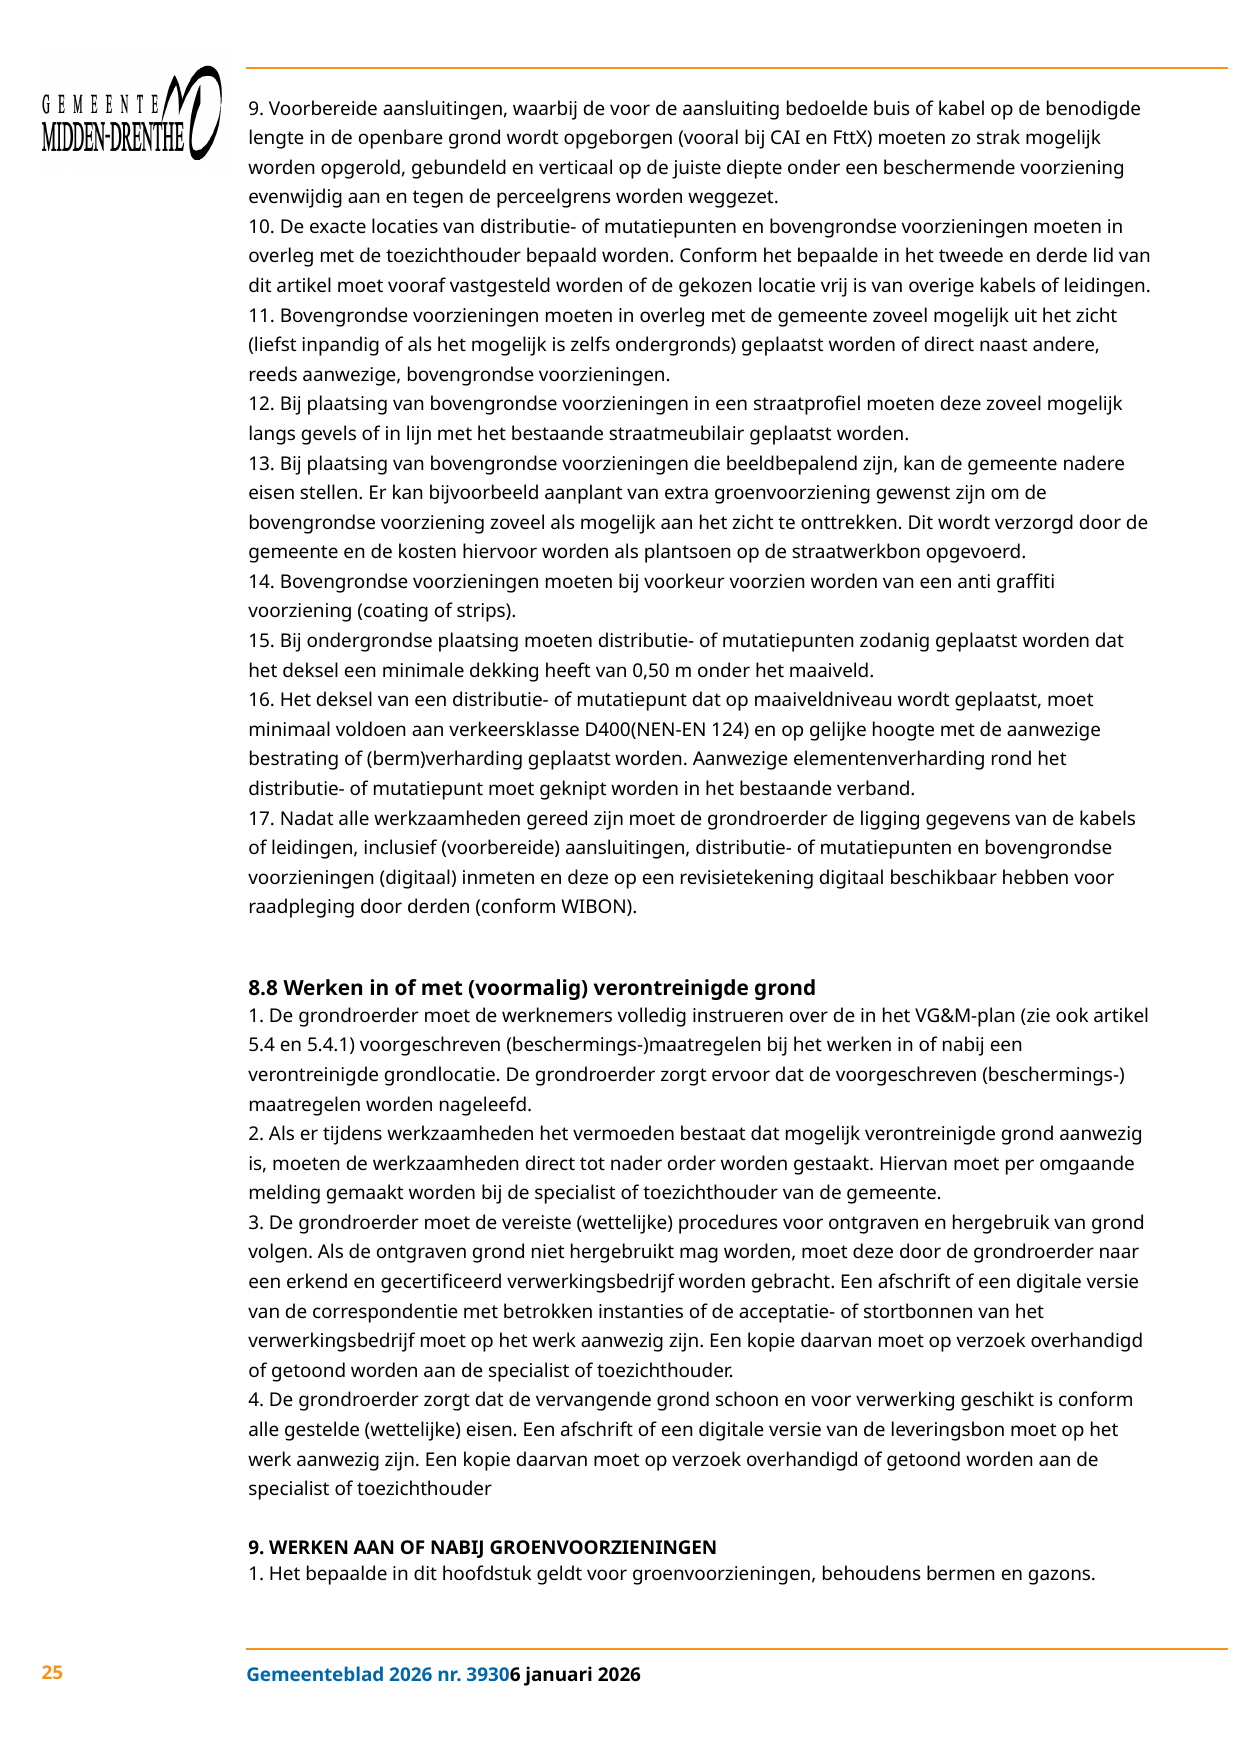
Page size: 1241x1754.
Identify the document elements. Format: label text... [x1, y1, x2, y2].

text 8.8 Werken in of met (voormalig) verontreinigde grond [248, 973, 1152, 1002]
text 15. Bij ondergrondse plaatsing moeten distributie- of mutatiepunten zodanig geplaatst worden dat het deksel een minimale dekking heeft van 0,50 m onder het maaiveld. [248, 627, 1152, 683]
text 11. Bovengrondse voorzieningen moeten in overleg met de gemeente zoveel mogelijk uit het zicht (liefst inpandig of als het mogelijk is zelfs ondergronds) geplaatst worden of direct naast andere, reeds aanwezige, bovengrondse voorzieningen. [248, 302, 1152, 387]
text 4. De grondroerder zorgt dat de vervangende grond schoon en voor verwerking geschikt is conform alle gestelde (wettelijke) eisen. Een afschrift of een digitale versie van de leveringsbon moet op het werk aanwezig zijn. Een kopie daarvan moet op verzoek overhandigd of getoond worden aan de specialist of toezichthouder [248, 1387, 1152, 1501]
text 1. Het bepaalde in dit hoofdstuk geldt voor groenvoorzieningen, behoudens bermen en gazons. [248, 1560, 1152, 1586]
text 9. WERKEN AAN OF NABIJ GROENVOORZIENINGEN [248, 1534, 1152, 1560]
text 10. De exacte locaties van distributie- of mutatiepunten en bovengrondse voorzieningen moeten in overleg met de toezichthouder bepaald worden. Conform het bepaalde in het tweede en derde lid van dit artikel moet vooraf vastgesteld worden of de gekozen locatie vrij is van overige kabels of leidingen. [248, 213, 1152, 298]
text 9. Voorbereide aansluitingen, waarbij de voor de aansluiting bedoelde buis of kabel op de benodigde lengte in de openbare grond wordt opgeborgen (vooral bij CAI en FttX) moeten zo strak mogelijk worden opgerold, gebundeld en verticaal op de juiste diepte onder een beschermende voorziening evenwijdig aan en tegen de perceelgrens worden weggezet. [248, 95, 1152, 209]
text 16. Het deksel van een distributie- of mutatiepunt dat op maaiveldniveau wordt geplaatst, moet minimaal voldoen aan verkeersklasse D400(NEN-EN 124) en op gelijke hoogte met de aanwezige bestrating of (berm)verharding geplaatst worden. Aanwezige elementenverharding rond het distributie- of mutatiepunt moet geknipt worden in het bestaande verband. [248, 686, 1152, 801]
text 14. Bovengrondse voorzieningen moeten bij voorkeur voorzien worden van een anti graffiti voorziening (coating of strips). [248, 568, 1152, 623]
text 13. Bij plaatsing van bovengrondse voorzieningen die beeldbepalend zijn, kan de gemeente nadere eisen stellen. Er kan bijvoorbeeld aanplant van extra groenvoorziening gewenst zijn om de bovengrondse voorziening zoveel als mogelijk aan het zicht te onttrekken. Dit wordt verzorgd door de gemeente en de kosten hiervoor worden als plantsoen op de straatwerkbon opgevoerd. [248, 450, 1152, 564]
text 12. Bij plaatsing van bovengrondse voorzieningen in een straatprofiel moeten deze zoveel mogelijk langs gevels of in lijn met het bestaande straatmeubilair geplaatst worden. [248, 391, 1152, 446]
picture [41, 47, 231, 172]
text 17. Nadat alle werkzaamheden gereed zijn moet de grondroerder de ligging gegevens van de kabels of leidingen, inclusief (voorbereide) aansluitingen, distributie- of mutatiepunten en bovengrondse voorzieningen (digitaal) inmeten en deze op een revisietekening digitaal beschikbaar hebben voor raadpleging door derden (conform WIBON). [248, 805, 1152, 919]
text 2. Als er tijdens werkzaamheden het vermoeden bestaat dat mogelijk verontreinigde grond aanwezig is, moeten de werkzaamheden direct tot nader order worden gestaakt. Hiervan moet per omgaande melding gemaakt worden bij de specialist of toezichthouder van de gemeente. [248, 1120, 1152, 1205]
text 1. De grondroerder moet de werknemers volledig instrueren over de in het VG&M-plan (zie ook artikel 5.4 en 5.4.1) voorgeschreven (beschermings-)maatregelen bij het werken in of nabij een verontreinigde grondlocatie. De grondroerder zorgt ervoor dat de voorgeschreven (beschermings-) maatregelen worden nageleefd. [248, 1002, 1152, 1116]
text 3. De grondroerder moet de vereiste (wettelijke) procedures voor ontgraven en hergebruik van grond volgen. Als de ontgraven grond niet hergebruikt mag worden, moet deze door de grondroerder naar een erkend en gecertificeerd verwerkingsbedrijf worden gebracht. Een afschrift of een digitale versie van de correspondentie met betrokken instanties of de acceptatie- of stortbonnen van het verwerkingsbedrijf moet op het werk aanwezig zijn. Een kopie daarvan moet op verzoek overhandigd of getoond worden aan de specialist of toezichthouder. [248, 1209, 1152, 1383]
